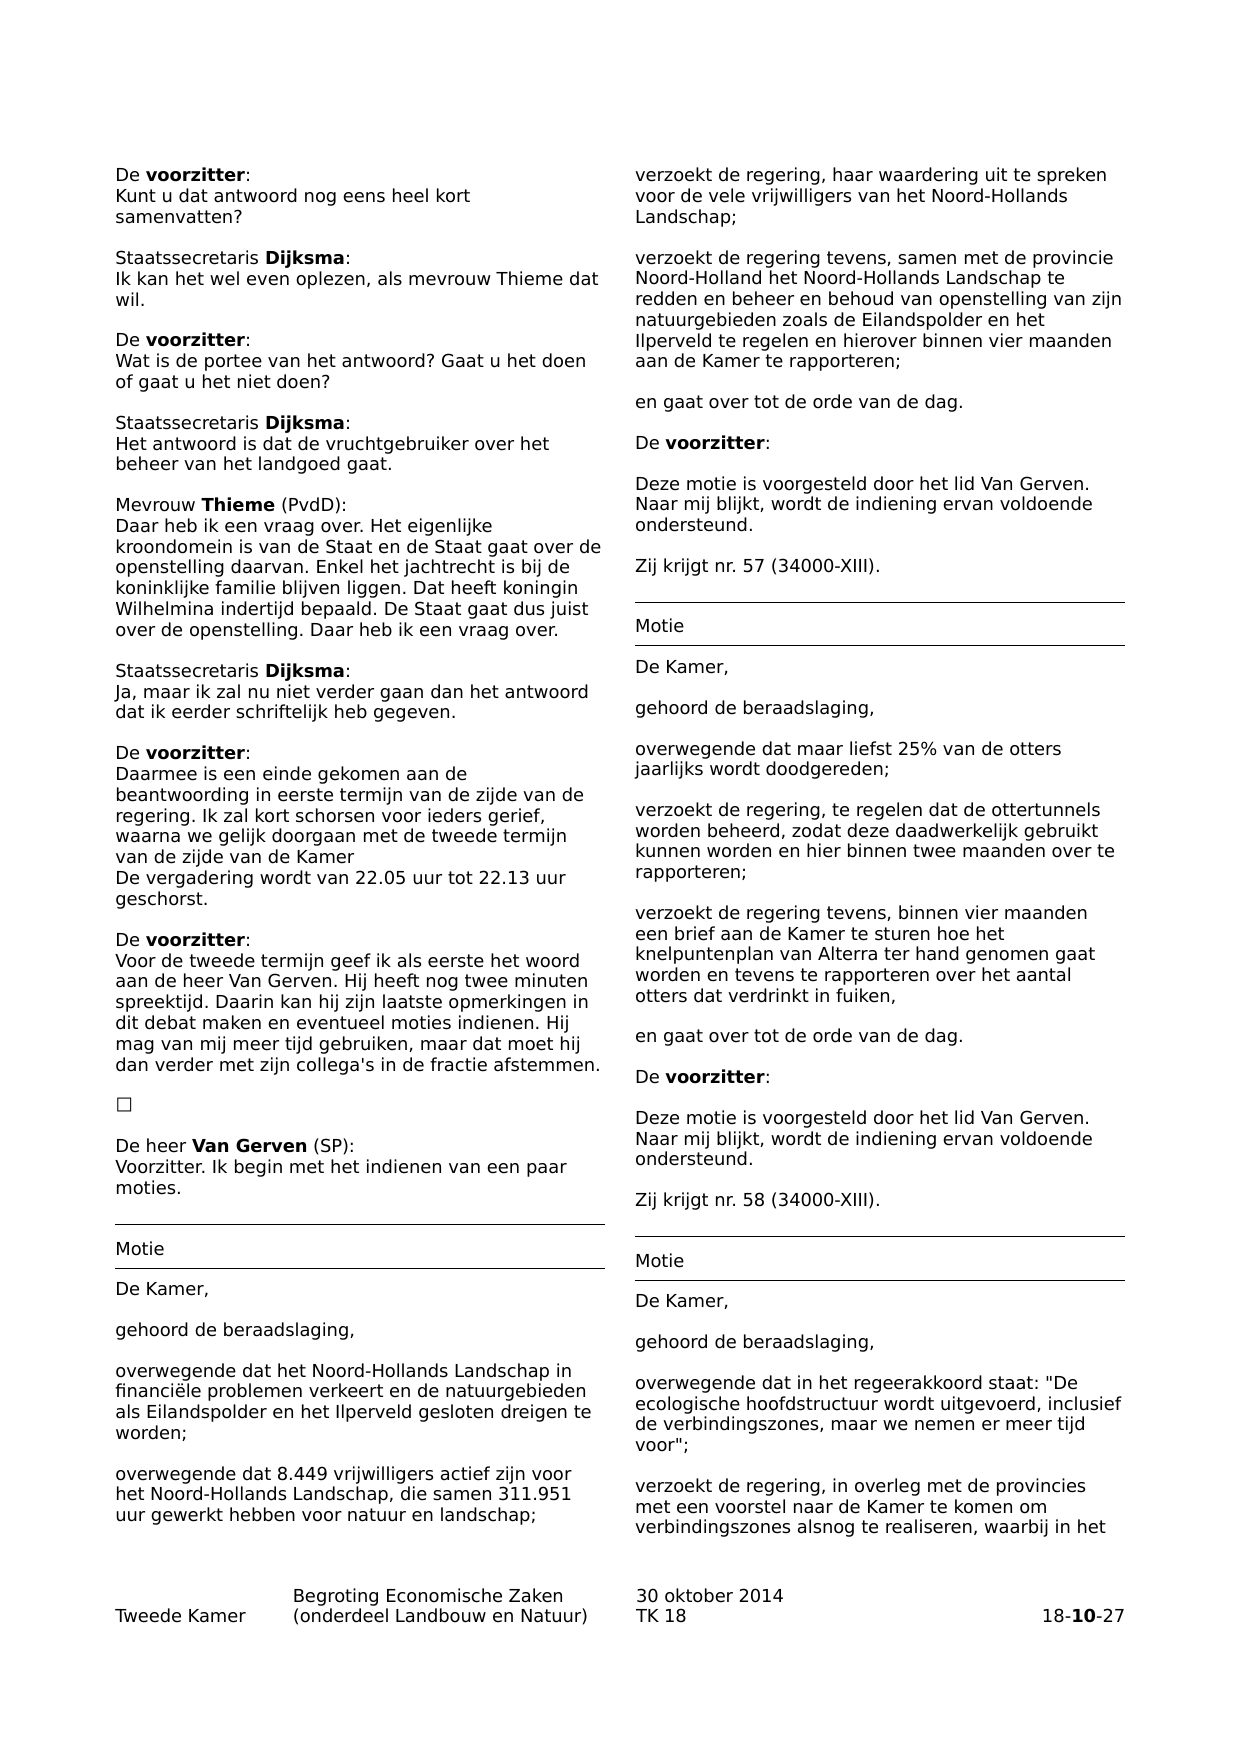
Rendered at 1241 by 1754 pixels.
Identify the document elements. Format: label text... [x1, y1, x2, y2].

text verzoekt de regering, in overleg met de provincies met een voorstel naar de Kamer te komen om verbindingszones alsnog te realiseren, waarbij in het [635, 1476, 1125, 1538]
text De vergadering wordt van 22.05 uur tot 22.13 uur geschorst. [115, 868, 605, 909]
text Staatssecretaris Dijksma: [115, 661, 605, 681]
text De voorzitter: [635, 1067, 1125, 1088]
text De Kamer, [115, 1279, 605, 1300]
text gehoord de beraadslaging, [635, 698, 1125, 718]
text Voor de tweede termijn geef ik als eerste het woord aan de heer Van Gerven. Hij heeft nog twee minuten spreektijd. Daarin kan hij zijn laatste opmerkingen in dit debat maken en eventueel moties indienen. Hij mag van mij meer tijd gebruiken, maar dat moet hij dan verder met zijn collega's in de fractie afstemmen. [115, 950, 605, 1075]
text Mevrouw Thieme (PvdD): [115, 495, 605, 516]
text overwegende dat maar liefst 25% van de otters jaarlijks wordt doodgereden; [635, 738, 1125, 780]
text Deze motie is voorgesteld door het lid Van Gerven. Naar mij blijkt, wordt de indiening ervan voldoende ondersteund. [635, 473, 1125, 536]
text en gaat over tot de orde van de dag. [635, 392, 1125, 413]
text verzoekt de regering tevens, binnen vier maanden een brief aan de Kamer te sturen hoe het knelpuntenplan van Alterra ter hand genomen gaat worden en tevens te rapporteren over het aantal otters dat verdrinkt in fuiken, [635, 903, 1125, 1006]
text Deze motie is voorgesteld door het lid Van Gerven. Naar mij blijkt, wordt de indiening ervan voldoende ondersteund. [635, 1108, 1125, 1170]
text De Kamer, [635, 1291, 1125, 1312]
text verzoekt de regering, te regelen dat de ottertunnels worden beheerd, zodat deze daadwerkelijk gebruikt kunnen worden en hier binnen twee maanden over te rapporteren; [635, 800, 1125, 883]
text Daar heb ik een vraag over. Het eigenlijke kroondomein is van de Staat en de Staat gaat over de openstelling daarvan. Enkel het jachtrecht is bij de koninklijke familie blijven liggen. Dat heeft koningin Wilhelmina indertijd bepaald. De Staat gaat dus juist over de openstelling. Daar heb ik een vraag over. [115, 516, 605, 641]
text De Kamer, [635, 657, 1125, 678]
text Het antwoord is dat de vruchtgebruiker over het beheer van het landgoed gaat. [115, 433, 605, 475]
text Wat is de portee van het antwoord? Gaat u het doen of gaat u het niet doen? [115, 351, 605, 392]
text Voorzitter. Ik begin met het indienen van een paar moties. [115, 1157, 605, 1198]
text verzoekt de regering, haar waardering uit te spreken voor de vele vrijwilligers van het Noord-Hollands Landschap; [635, 165, 1125, 227]
text De voorzitter: [115, 743, 605, 764]
text De heer Van Gerven (SP): [115, 1136, 605, 1157]
text Motie [115, 1238, 605, 1259]
text Daarmee is een einde gekomen aan de beantwoording in eerste termijn van de zijde van de regering. Ik zal kort schorsen voor ieders gerief, waarna we gelijk doorgaan met de tweede termijn van de zijde van de Kamer [115, 764, 605, 868]
text overwegende dat in het regeerakkoord staat: "De ecologische hoofdstructuur wordt uitgevoerd, inclusief de verbindingszones, maar we nemen er meer tijd voor"; [635, 1373, 1125, 1456]
text ⬜ [115, 1095, 605, 1116]
text Staatssecretaris Dijksma: [115, 412, 605, 433]
text Ja, maar ik zal nu niet verder gaan dan het antwoord dat ik eerder schriftelijk heb gegeven. [115, 681, 605, 723]
text De voorzitter: [115, 330, 605, 351]
text De voorzitter: [115, 165, 605, 186]
text Staatssecretaris Dijksma: [115, 248, 605, 268]
text gehoord de beraadslaging, [635, 1332, 1125, 1353]
text Kunt u dat antwoord nog eens heel kort samenvatten? [115, 186, 605, 228]
text De voorzitter: [635, 433, 1125, 453]
text verzoekt de regering tevens, samen met de provincie Noord-Holland het Noord-Hollands Landschap te redden en beheer en behoud van openstelling van zijn natuurgebieden zoals de Eilandspolder en het Ilperveld te regelen en hierover binnen vier maanden aan de Kamer te rapporteren; [635, 247, 1125, 372]
text en gaat over tot de orde van de dag. [635, 1026, 1125, 1047]
text overwegende dat 8.449 vrijwilligers actief zijn voor het Noord-Hollands Landschap, die samen 311.951 uur gewerkt hebben voor natuur en landschap; [115, 1463, 605, 1526]
text De voorzitter: [115, 929, 605, 950]
text Zij krijgt nr. 58 (34000-XIII). [635, 1190, 1125, 1211]
text Zij krijgt nr. 57 (34000-XIII). [635, 556, 1125, 576]
text overwegende dat het Noord-Hollands Landschap in financiële problemen verkeert en de natuurgebieden als Eilandspolder en het Ilperveld gesloten dreigen te worden; [115, 1361, 605, 1443]
text Ik kan het wel even oplezen, als mevrouw Thieme dat wil. [115, 268, 605, 310]
text Motie [635, 1251, 1125, 1271]
text Motie [635, 616, 1125, 637]
text gehoord de beraadslaging, [115, 1320, 605, 1341]
